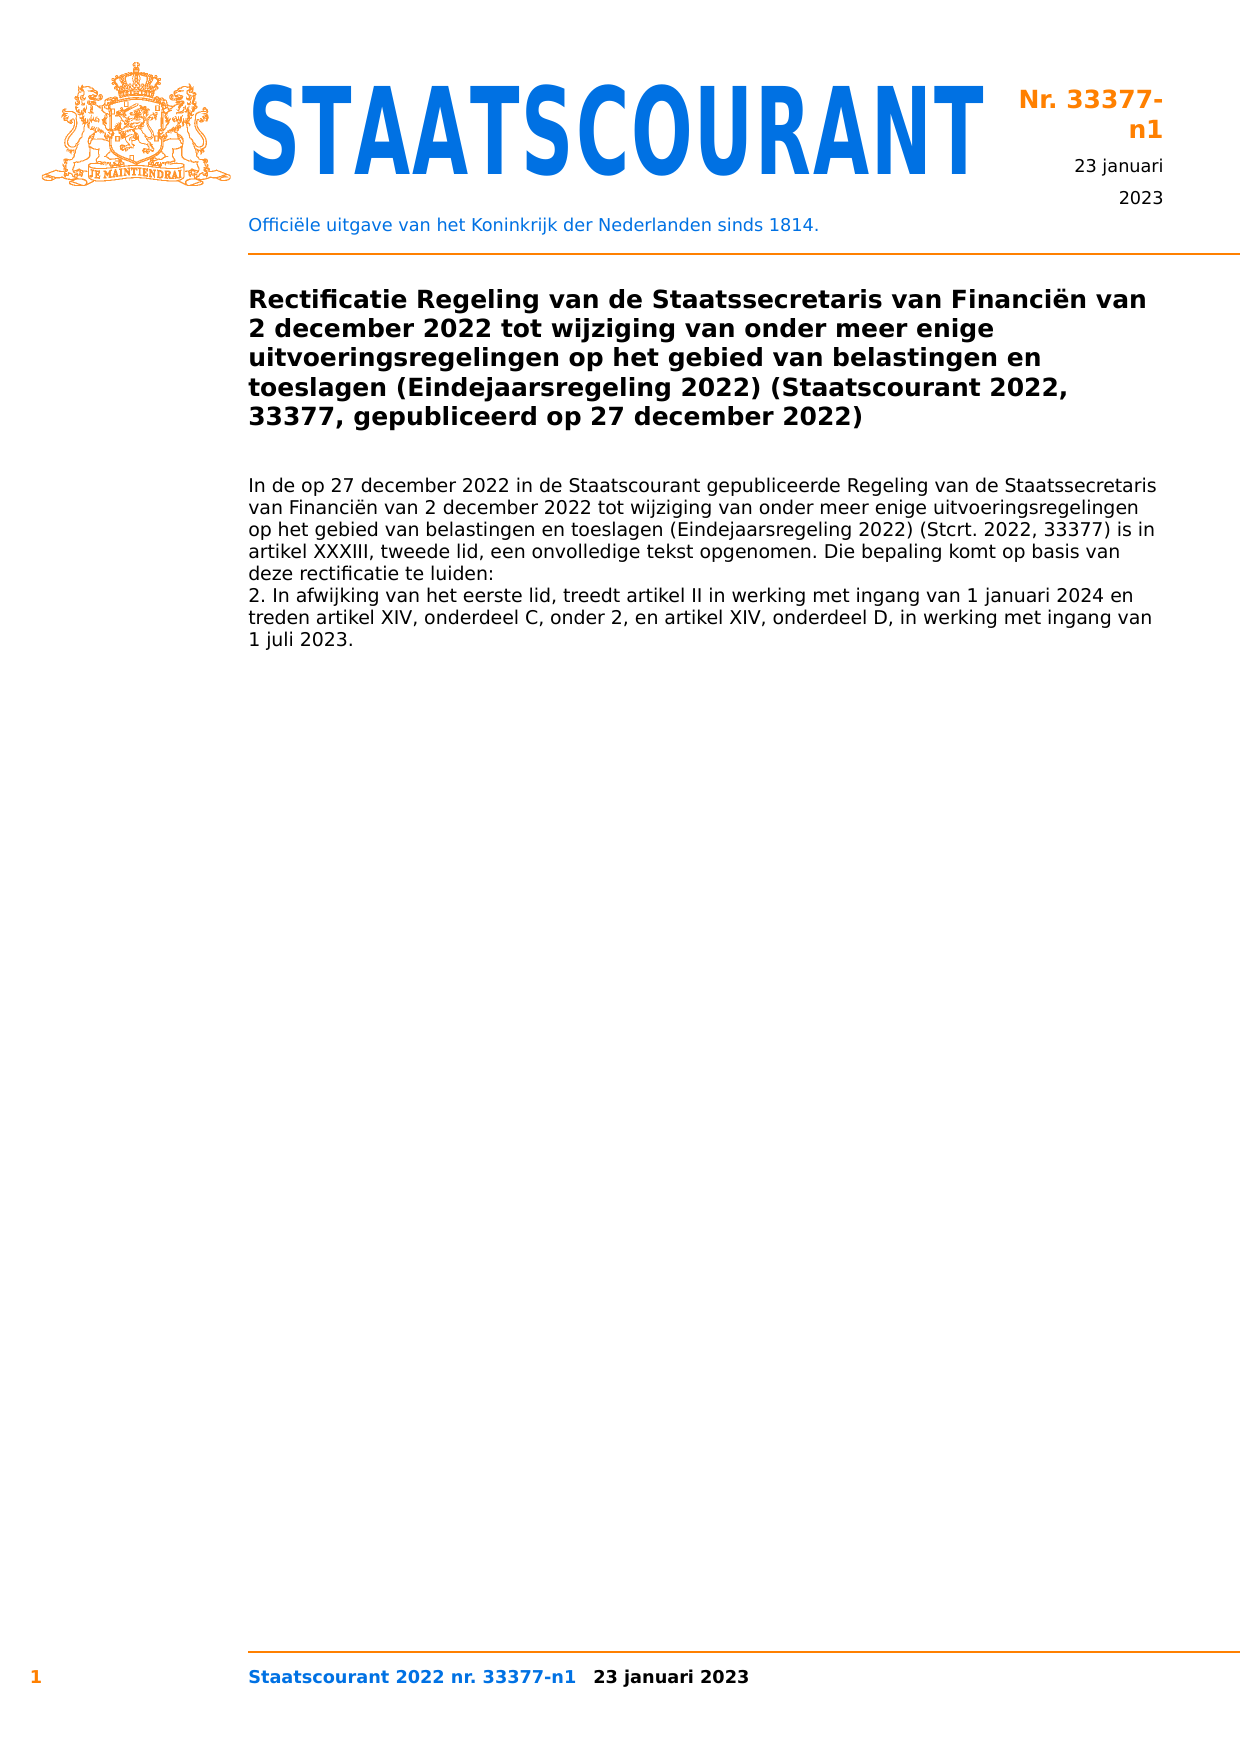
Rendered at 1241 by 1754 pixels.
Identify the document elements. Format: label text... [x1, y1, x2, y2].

text 2. In afwijking van het eerste lid, treedt artikel II in werking met ingang van 1 januari 2024 en treden artikel XIV, onderdeel C, onder 2, en artikel XIV, onderdeel D, in werking met ingang van 1 juli 2023. [248, 585, 1163, 651]
picture [41, 62, 231, 186]
table_cell 2023 [998, 183, 1240, 215]
subtitle Rectificatie Regeling van de Staatssecretaris van Financiën van 2 december 2022 tot wijziging van onder meer enige uitvoeringsregelingen op het gebied van belastingen en toeslagen (Eindejaarsregeling 2022) (Staatscourant 2022, 33377, gepubliceerd op 27 december 2022) [248, 285, 1163, 431]
table_header [25, 62, 248, 253]
table_header Nr. 33377-n1 [998, 62, 1240, 150]
table_header STAATSCOURANT [248, 62, 998, 215]
table_cell Officiële uitgave van het Koninkrijk der Nederlanden sinds 1814. [248, 215, 1240, 253]
text In de op 27 december 2022 in de Staatscourant gepubliceerde Regeling van de Staatssecretaris van Financiën van 2 december 2022 tot wijziging van onder meer enige uitvoeringsregelingen op het gebied van belastingen en toeslagen (Eindejaarsregeling 2022) (Stcrt. 2022, 33377) is in artikel XXXIII, tweede lid, een onvolledige tekst opgenomen. Die bepaling komt op basis van deze rectificatie te luiden: [248, 475, 1163, 585]
table_cell 23 januari [998, 150, 1240, 182]
